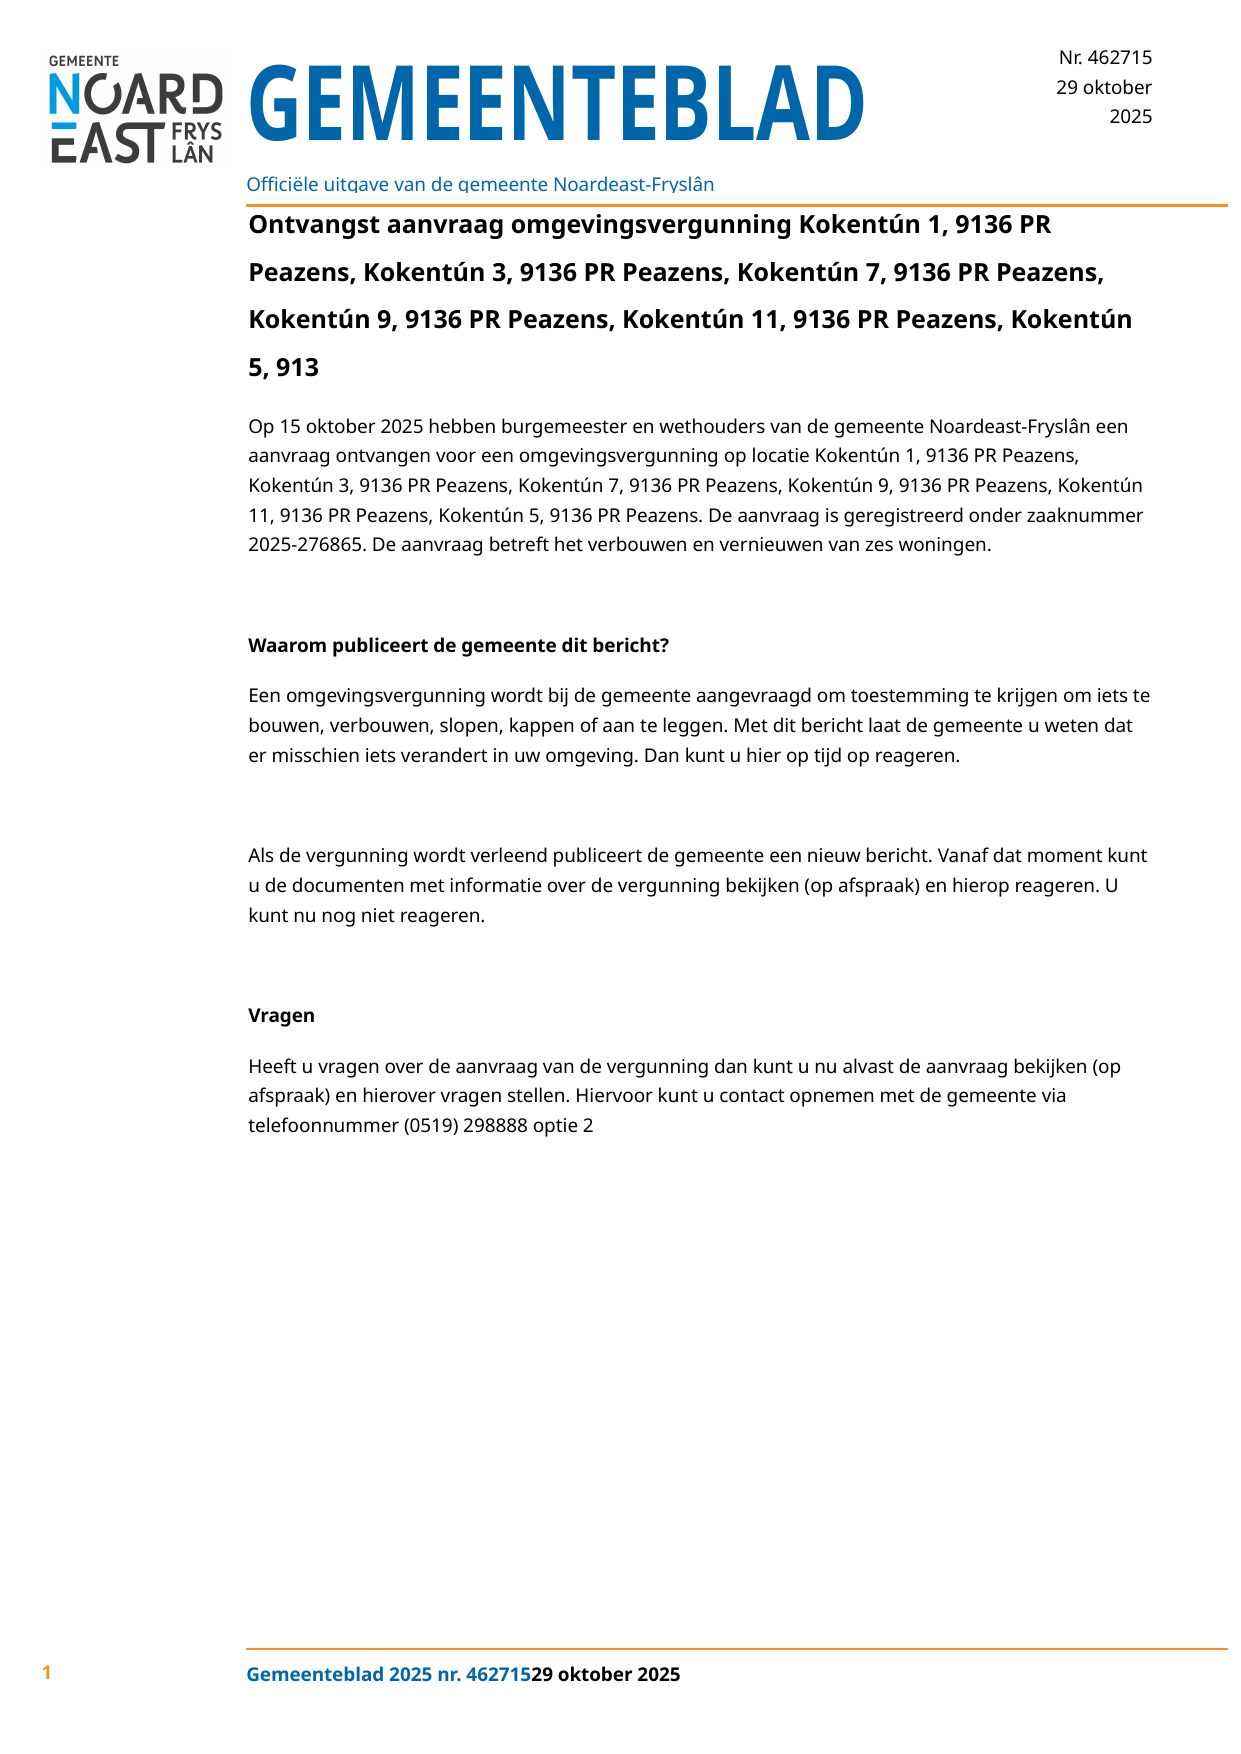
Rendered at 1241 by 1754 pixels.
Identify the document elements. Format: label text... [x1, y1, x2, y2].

text Vragen [248, 1003, 1152, 1028]
picture [41, 47, 231, 172]
text Ontvangst aanvraag omgevingsvergunning Kokentún 1, 9136 PR Peazens, Kokentún 3, 9136 PR Peazens, Kokentún 7, 9136 PR Peazens, Kokentún 9, 9136 PR Peazens, Kokentún 11, 9136 PR Peazens, Kokentún 5, 913 [248, 207, 1152, 384]
text Als de vergunning wordt verleend publiceert de gemeente een nieuw bericht. Vanaf dat moment kunt u de documenten met informatie over de vergunning bekijken (op afspraak) en hierop reageren. U kunt nu nog niet reageren. [248, 843, 1152, 928]
text Op 15 oktober 2025 hebben burgemeester en wethouders van de gemeente Noardeast-Fryslân een aanvraag ontvangen voor een omgevingsvergunning op locatie Kokentún 1, 9136 PR Peazens, Kokentún 3, 9136 PR Peazens, Kokentún 7, 9136 PR Peazens, Kokentún 9, 9136 PR Peazens, Kokentún 11, 9136 PR Peazens, Kokentún 5, 9136 PR Peazens. De aanvraag is geregistreerd onder zaaknummer 2025-276865. De aanvraag betreft het verbouwen en vernieuwen van zes woningen. [248, 413, 1152, 557]
text Heeft u vragen over de aanvraag van de vergunning dan kunt u nu alvast de aanvraag bekijken (op afspraak) en hierover vragen stellen. Hiervoor kunt u contact opnemen met de gemeente via telefoonnummer (0519) 298888 optie 2 [248, 1053, 1152, 1138]
text Waarom publiceert de gemeente dit bericht? [248, 632, 1152, 658]
text Een omgevingsvergunning wordt bij de gemeente aangevraagd om toestemming te krijgen om iets te bouwen, verbouwen, slopen, kappen of aan te leggen. Met dit bericht laat de gemeente u weten dat er misschien iets verandert in uw omgeving. Dan kunt u hier op tijd op reageren. [248, 683, 1152, 768]
